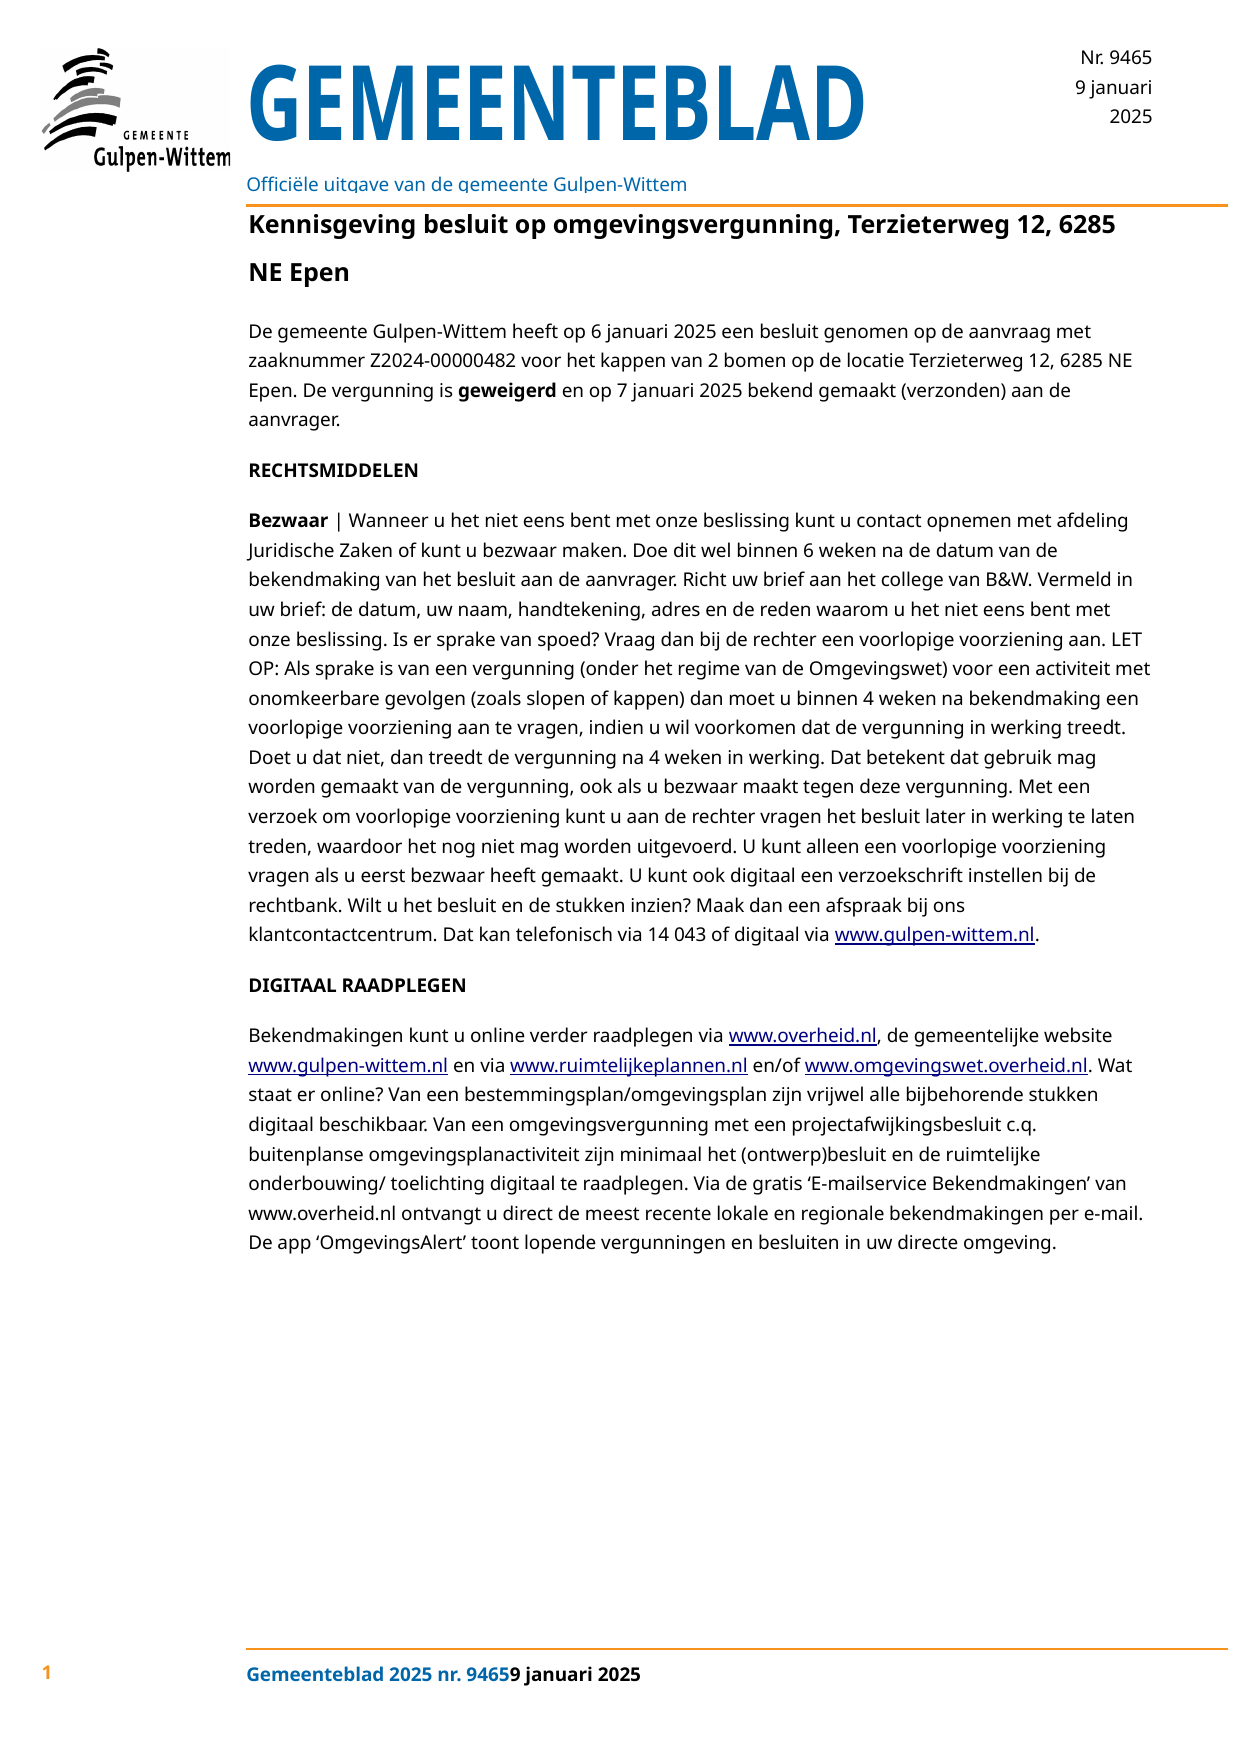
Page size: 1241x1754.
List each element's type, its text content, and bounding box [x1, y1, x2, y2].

text Bezwaar | Wanneer u het niet eens bent met onze beslissing kunt u contact opnemen met afdeling Juridische Zaken of kunt u bezwaar maken. Doe dit wel binnen 6 weken na de datum van de bekendmaking van het besluit aan de aanvrager. Richt uw brief aan het college van B&W. Vermeld in uw brief: de datum, uw naam, handtekening, adres en de reden waarom u het niet eens bent met onze beslissing. Is er sprake van spoed? Vraag dan bij de rechter een voorlopige voorziening aan. LET OP: Als sprake is van een vergunning (onder het regime van de Omgevingswet) voor een activiteit met onomkeerbare gevolgen (zoals slopen of kappen) dan moet u binnen 4 weken na bekendmaking een voorlopige voorziening aan te vragen, indien u wil voorkomen dat de vergunning in werking treedt. Doet u dat niet, dan treedt de vergunning na 4 weken in werking. Dat betekent dat gebruik mag worden gemaakt van de vergunning, ook als u bezwaar maakt tegen deze vergunning. Met een verzoek om voorlopige voorziening kunt u aan de rechter vragen het besluit later in werking te laten treden, waardoor het nog niet mag worden uitgevoerd. U kunt alleen een voorlopige voorziening vragen als u eerst bezwaar heeft gemaakt. U kunt ook digitaal een verzoekschrift instellen bij de rechtbank. Wilt u het besluit en de stukken inzien? Maak dan een afspraak bij ons klantcontactcentrum. Dat kan telefonisch via 14 043 of digitaal via www.gulpen-wittem.nl. [248, 507, 1152, 947]
text DIGITAAL RAADPLEGEN [248, 972, 1152, 998]
text De gemeente Gulpen-Wittem heeft op 6 januari 2025 een besluit genomen op de aanvraag met zaaknummer Z2024-00000482 voor het kappen van 2 bomen op de locatie Terzieterweg 12, 6285 NE Epen. De vergunning is geweigerd en op 7 januari 2025 bekend gemaakt (verzonden) aan de aanvrager. [248, 318, 1152, 432]
text RECHTSMIDDELEN [248, 457, 1152, 483]
text Bekendmakingen kunt u online verder raadplegen via www.overheid.nl, de gemeentelijke website www.gulpen-wittem.nl en via www.ruimtelijkeplannen.nl en/of www.omgevingswet.overheid.nl. Wat staat er online? Van een bestemmingsplan/omgevingsplan zijn vrijwel alle bijbehorende stukken digitaal beschikbaar. Van een omgevingsvergunning met een projectafwijkingsbesluit c.q. buitenplanse omgevingsplanactiviteit zijn minimaal het (ontwerp)besluit en de ruimtelijke onderbouwing/ toelichting digitaal te raadplegen. Via de gratis ‘E-mailservice Bekendmakingen’ van www.overheid.nl ontvangt u direct de meest recente lokale en regionale bekendmakingen per e-mail. De app ‘OmgevingsAlert’ toont lopende vergunningen en besluiten in uw directe omgeving. [248, 1022, 1152, 1255]
text Kennisgeving besluit op omgevingsvergunning, Terzieterweg 12, 6285 NE Epen [248, 207, 1152, 288]
picture [41, 47, 231, 172]
